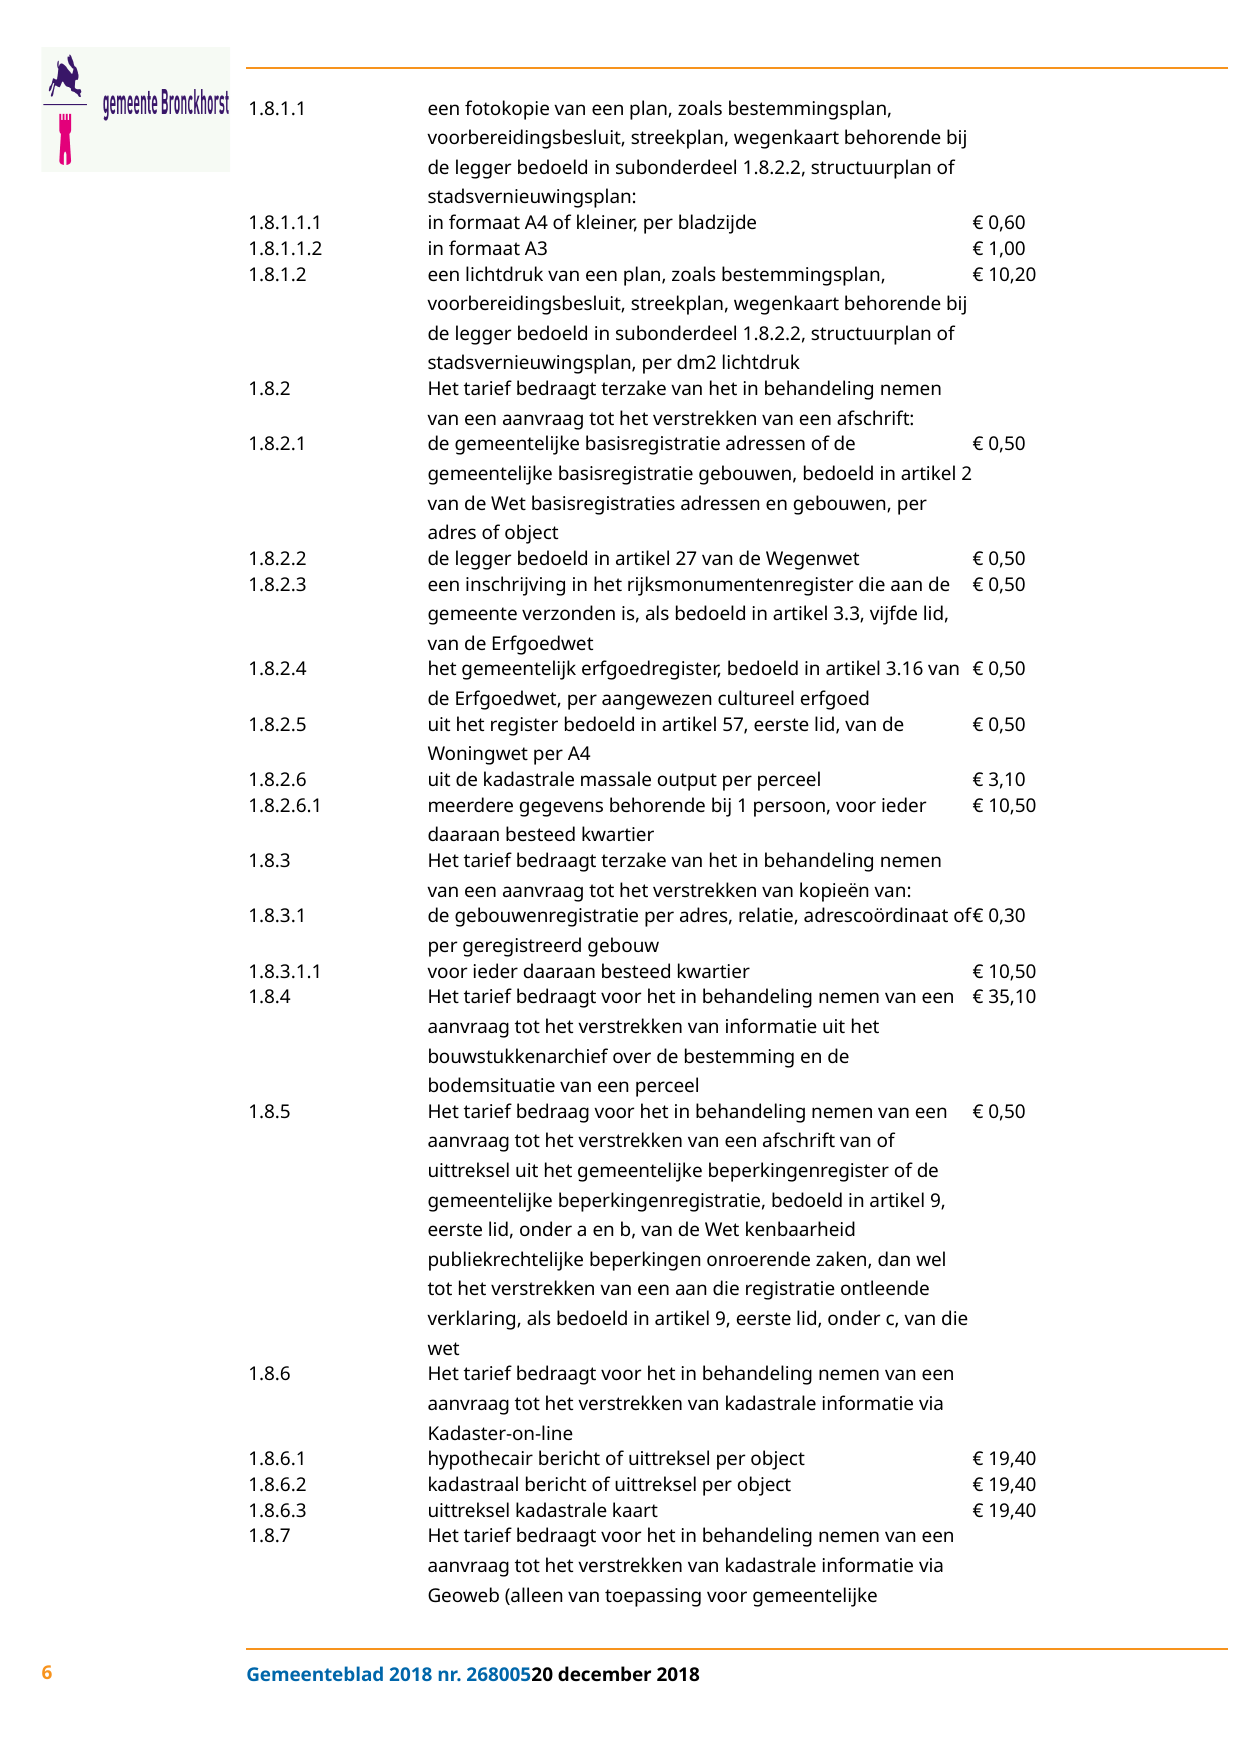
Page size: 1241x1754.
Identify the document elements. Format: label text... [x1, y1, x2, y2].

table_cell 1.8.2.5 [248, 711, 427, 766]
table_cell de legger bedoeld in artikel 27 van de Wegenwet [427, 545, 972, 571]
table_cell € 0,50 [973, 431, 1152, 545]
table_cell Het tarief bedraagt voor het in behandeling nemen van een aanvraag tot het verstrekken van kadastrale informatie via Geoweb (alleen van toepassing voor gemeentelijke [427, 1523, 972, 1607]
table_cell meerdere gegevens behorende bij 1 persoon, voor ieder daaraan besteed kwartier [427, 792, 972, 847]
table_cell de gebouwenregistratie per adres, relatie, adrescoördinaat of per geregistreerd gebouw [427, 903, 972, 958]
table_cell € 19,40 [973, 1471, 1152, 1497]
table_cell Het tarief bedraag voor het in behandeling nemen van een aanvraag tot het verstrekken van een afschrift van of uittreksel uit het gemeentelijke beperkingenregister of de gemeentelijke beperkingenregistratie, bedoeld in artikel 9, eerste lid, onder a en b, van de Wet kenbaarheid publiekrechtelijke beperkingen onroerende zaken, dan wel tot het verstrekken van een aan die registratie ontleende verklaring, als bedoeld in artikel 9, eerste lid, onder c, van die wet [427, 1098, 972, 1361]
table_cell 1.8.2.3 [248, 571, 427, 656]
table_cell [973, 1361, 1152, 1445]
table_cell € 19,40 [973, 1497, 1152, 1523]
table_cell uit het register bedoeld in artikel 57, eerste lid, van de Woningwet per A4 [427, 711, 972, 766]
table_cell € 3,10 [973, 766, 1152, 792]
table_cell 1.8.6.1 [248, 1445, 427, 1471]
table_cell uittreksel kadastrale kaart [427, 1497, 972, 1523]
table_cell een lichtdruk van een plan, zoals bestemmingsplan, voorbereidingsbesluit, streekplan, wegenkaart behorende bij de legger bedoeld in subonderdeel 1.8.2.2, structuurplan of stadsvernieuwingsplan, per dm2 lichtdruk [427, 261, 972, 375]
table_cell 1.8.2.6.1 [248, 792, 427, 847]
table_cell Het tarief bedraagt voor het in behandeling nemen van een aanvraag tot het verstrekken van kadastrale informatie via Kadaster-on-line [427, 1361, 972, 1445]
table_cell € 0,50 [973, 571, 1152, 656]
table_cell een fotokopie van een plan, zoals bestemmingsplan, voorbereidingsbesluit, streekplan, wegenkaart behorende bij de legger bedoeld in subonderdeel 1.8.2.2, structuurplan of stadsvernieuwingsplan: [427, 95, 972, 209]
table_cell hypothecair bericht of uittreksel per object [427, 1445, 972, 1471]
table_cell 1.8.2 [248, 375, 427, 431]
table_cell de gemeentelijke basisregistratie adressen of de gemeentelijke basisregistratie gebouwen, bedoeld in artikel 2 van de Wet basisregistraties adressen en gebouwen, per adres of object [427, 431, 972, 545]
table_cell het gemeentelijk erfgoedregister, bedoeld in artikel 3.16 van de Erfgoedwet, per aangewezen cultureel erfgoed [427, 656, 972, 711]
table_cell Het tarief bedraagt voor het in behandeling nemen van een aanvraag tot het verstrekken van informatie uit het bouwstukkenarchief over de bestemming en de bodemsituatie van een perceel [427, 984, 972, 1098]
table_cell kadastraal bericht of uittreksel per object [427, 1471, 972, 1497]
picture [41, 47, 231, 172]
table_cell 1.8.1.1 [248, 95, 427, 209]
table_cell 1.8.2.2 [248, 545, 427, 571]
table_cell voor ieder daaraan besteed kwartier [427, 958, 972, 984]
table_cell € 1,00 [973, 235, 1152, 261]
table_cell € 0,50 [973, 545, 1152, 571]
table_cell 1.8.1.2 [248, 261, 427, 375]
table_cell € 0,50 [973, 1098, 1152, 1361]
table_cell in formaat A3 [427, 235, 972, 261]
table_cell uit de kadastrale massale output per perceel [427, 766, 972, 792]
table_cell 1.8.6 [248, 1361, 427, 1445]
table_cell € 35,10 [973, 984, 1152, 1098]
table_cell € 10,50 [973, 958, 1152, 984]
table_cell 1.8.5 [248, 1098, 427, 1361]
table_cell 1.8.2.4 [248, 656, 427, 711]
table_cell 1.8.4 [248, 984, 427, 1098]
table_cell € 0,50 [973, 656, 1152, 711]
table_cell € 10,20 [973, 261, 1152, 375]
table_cell € 0,50 [973, 711, 1152, 766]
table_cell 1.8.3 [248, 847, 427, 903]
table_cell [973, 1523, 1152, 1607]
table_cell een inschrijving in het rijksmonumentenregister die aan de gemeente verzonden is, als bedoeld in artikel 3.3, vijfde lid, van de Erfgoedwet [427, 571, 972, 656]
table_cell Het tarief bedraagt terzake van het in behandeling nemen van een aanvraag tot het verstrekken van een afschrift: [427, 375, 972, 431]
table_cell € 10,50 [973, 792, 1152, 847]
table_cell 1.8.1.1.2 [248, 235, 427, 261]
table_cell in formaat A4 of kleiner, per bladzijde [427, 209, 972, 235]
table_cell € 0,60 [973, 209, 1152, 235]
table_cell 1.8.2.1 [248, 431, 427, 545]
table_cell [973, 95, 1152, 209]
table_cell 1.8.3.1.1 [248, 958, 427, 984]
table_cell 1.8.7 [248, 1523, 427, 1607]
table_cell 1.8.3.1 [248, 903, 427, 958]
table_cell 1.8.6.2 [248, 1471, 427, 1497]
table_cell Het tarief bedraagt terzake van het in behandeling nemen van een aanvraag tot het verstrekken van kopieën van: [427, 847, 972, 903]
table_cell € 19,40 [973, 1445, 1152, 1471]
table_cell [973, 847, 1152, 903]
table_cell [973, 375, 1152, 431]
table_cell 1.8.2.6 [248, 766, 427, 792]
table_cell € 0,30 [973, 903, 1152, 958]
table_cell 1.8.1.1.1 [248, 209, 427, 235]
table_cell 1.8.6.3 [248, 1497, 427, 1523]
